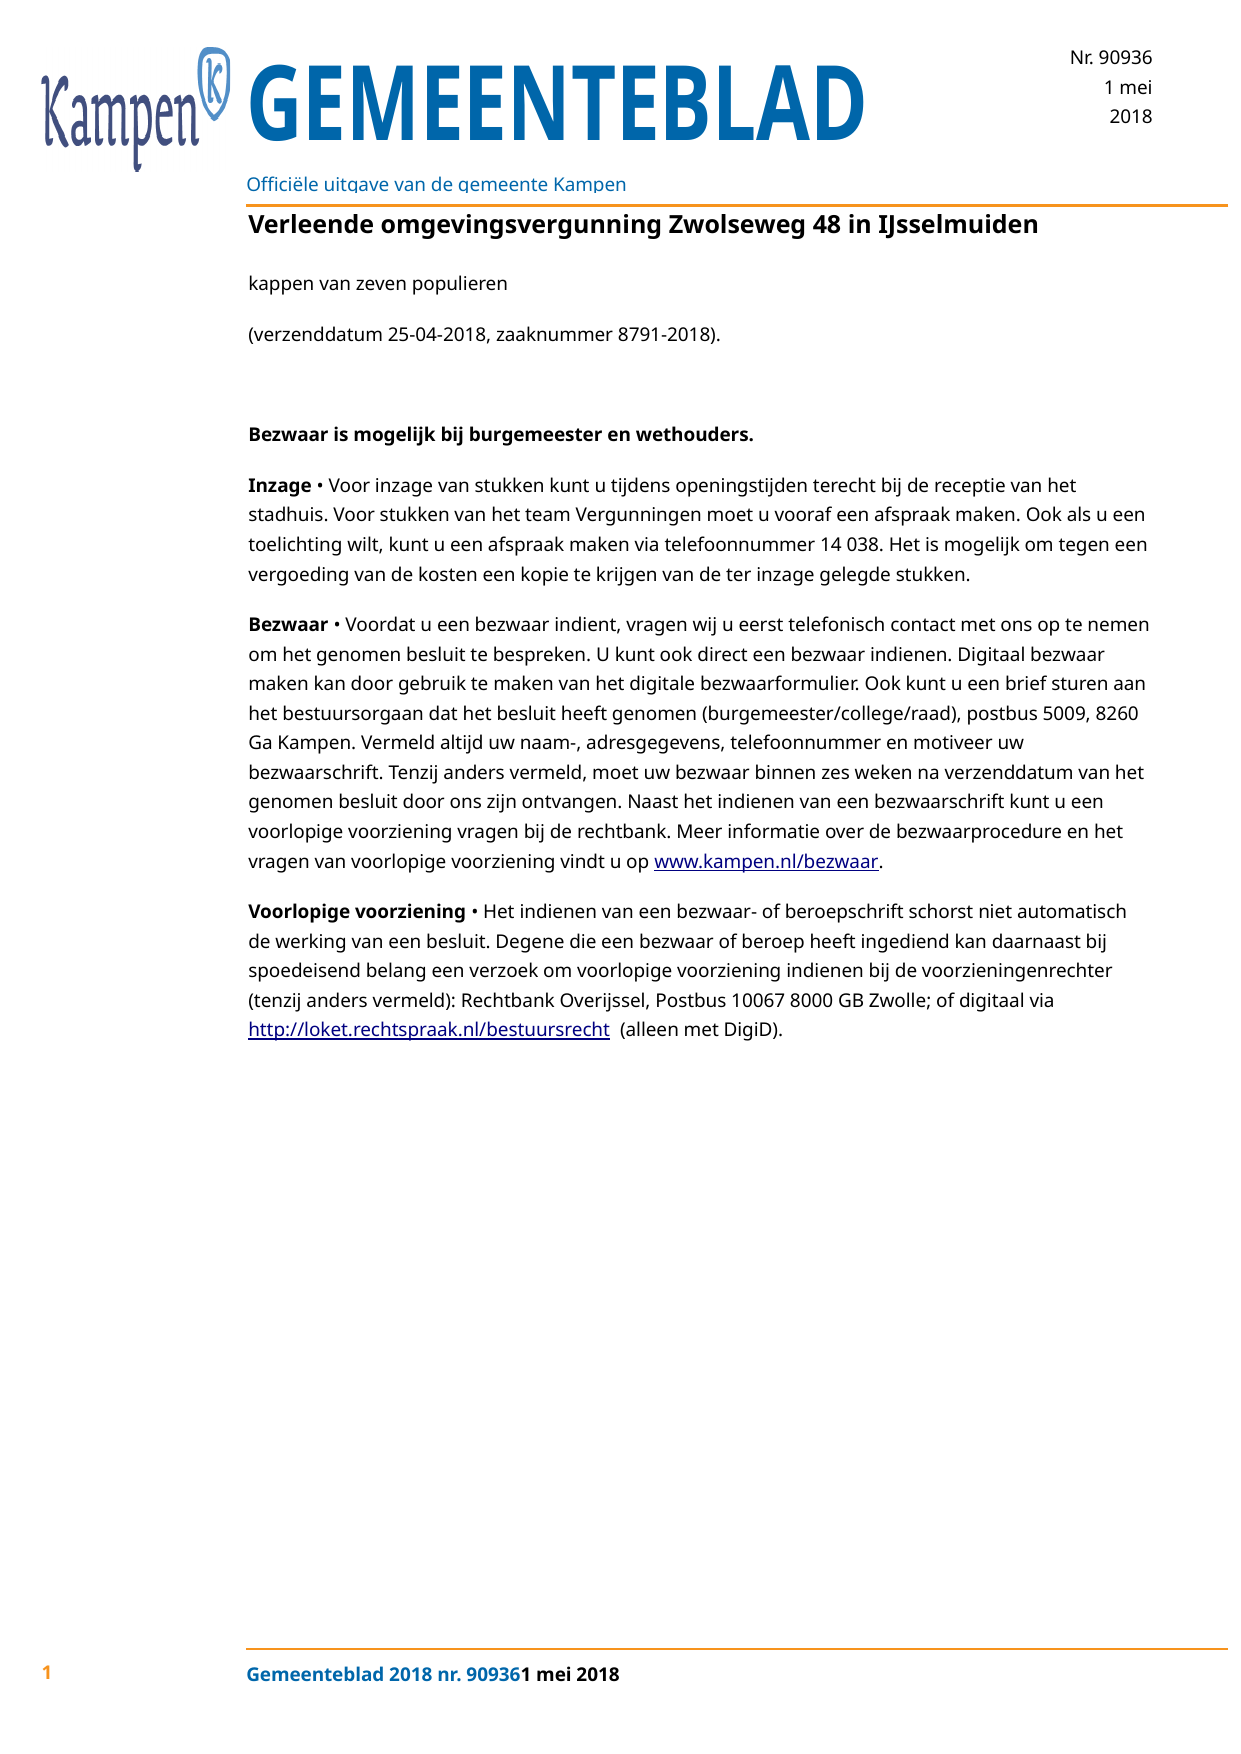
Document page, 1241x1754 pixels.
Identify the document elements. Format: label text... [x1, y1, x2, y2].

text kappen van zeven populieren [248, 270, 1152, 296]
text (verzenddatum 25-04-2018, zaaknummer 8791-2018). [248, 321, 1152, 346]
picture [41, 47, 231, 172]
text Bezwaar is mogelijk bij burgemeester en wethouders. [248, 422, 1152, 447]
text Inzage • Voor inzage van stukken kunt u tijdens openingstijden terecht bij de receptie van het stadhuis. Voor stukken van het team Vergunningen moet u vooraf een afspraak maken. Ook als u een toelichting wilt, kunt u een afspraak maken via telefoonnummer 14 038. Het is mogelijk om tegen een vergoeding van de kosten een kopie te krijgen van de ter inzage gelegde stukken. [248, 472, 1152, 586]
text Voorlopige voorziening • Het indienen van een bezwaar- of beroepschrift schorst niet automatisch de werking van een besluit. Degene die een bezwaar of beroep heeft ingediend kan daarnaast bij spoedeisend belang een verzoek om voorlopige voorziening indienen bij de voorzieningenrechter (tenzij anders vermeld): Rechtbank Overijssel, Postbus 10067 8000 GB Zwolle; of digitaal via http://loket.rechtspraak.nl/bestuursrecht (alleen met DigiD). [248, 898, 1152, 1042]
text Verleende omgevingsvergunning Zwolseweg 48 in IJsselmuiden [248, 207, 1152, 241]
text Bezwaar • Voordat u een bezwaar indient, vragen wij u eerst telefonisch contact met ons op te nemen om het genomen besluit te bespreken. U kunt ook direct een bezwaar indienen. Digitaal bezwaar maken kan door gebruik te maken van het digitale bezwaarformulier. Ook kunt u een brief sturen aan het bestuursorgaan dat het besluit heeft genomen (burgemeester/college/raad), postbus 5009, 8260 Ga Kampen. Vermeld altijd uw naam-, adresgegevens, telefoonnummer en motiveer uw bezwaarschrift. Tenzij anders vermeld, moet uw bezwaar binnen zes weken na verzenddatum van het genomen besluit door ons zijn ontvangen. Naast het indienen van een bezwaarschrift kunt u een voorlopige voorziening vragen bij de rechtbank. Meer informatie over de bezwaarprocedure en het vragen van voorlopige voorziening vindt u op www.kampen.nl/bezwaar. [248, 611, 1152, 873]
